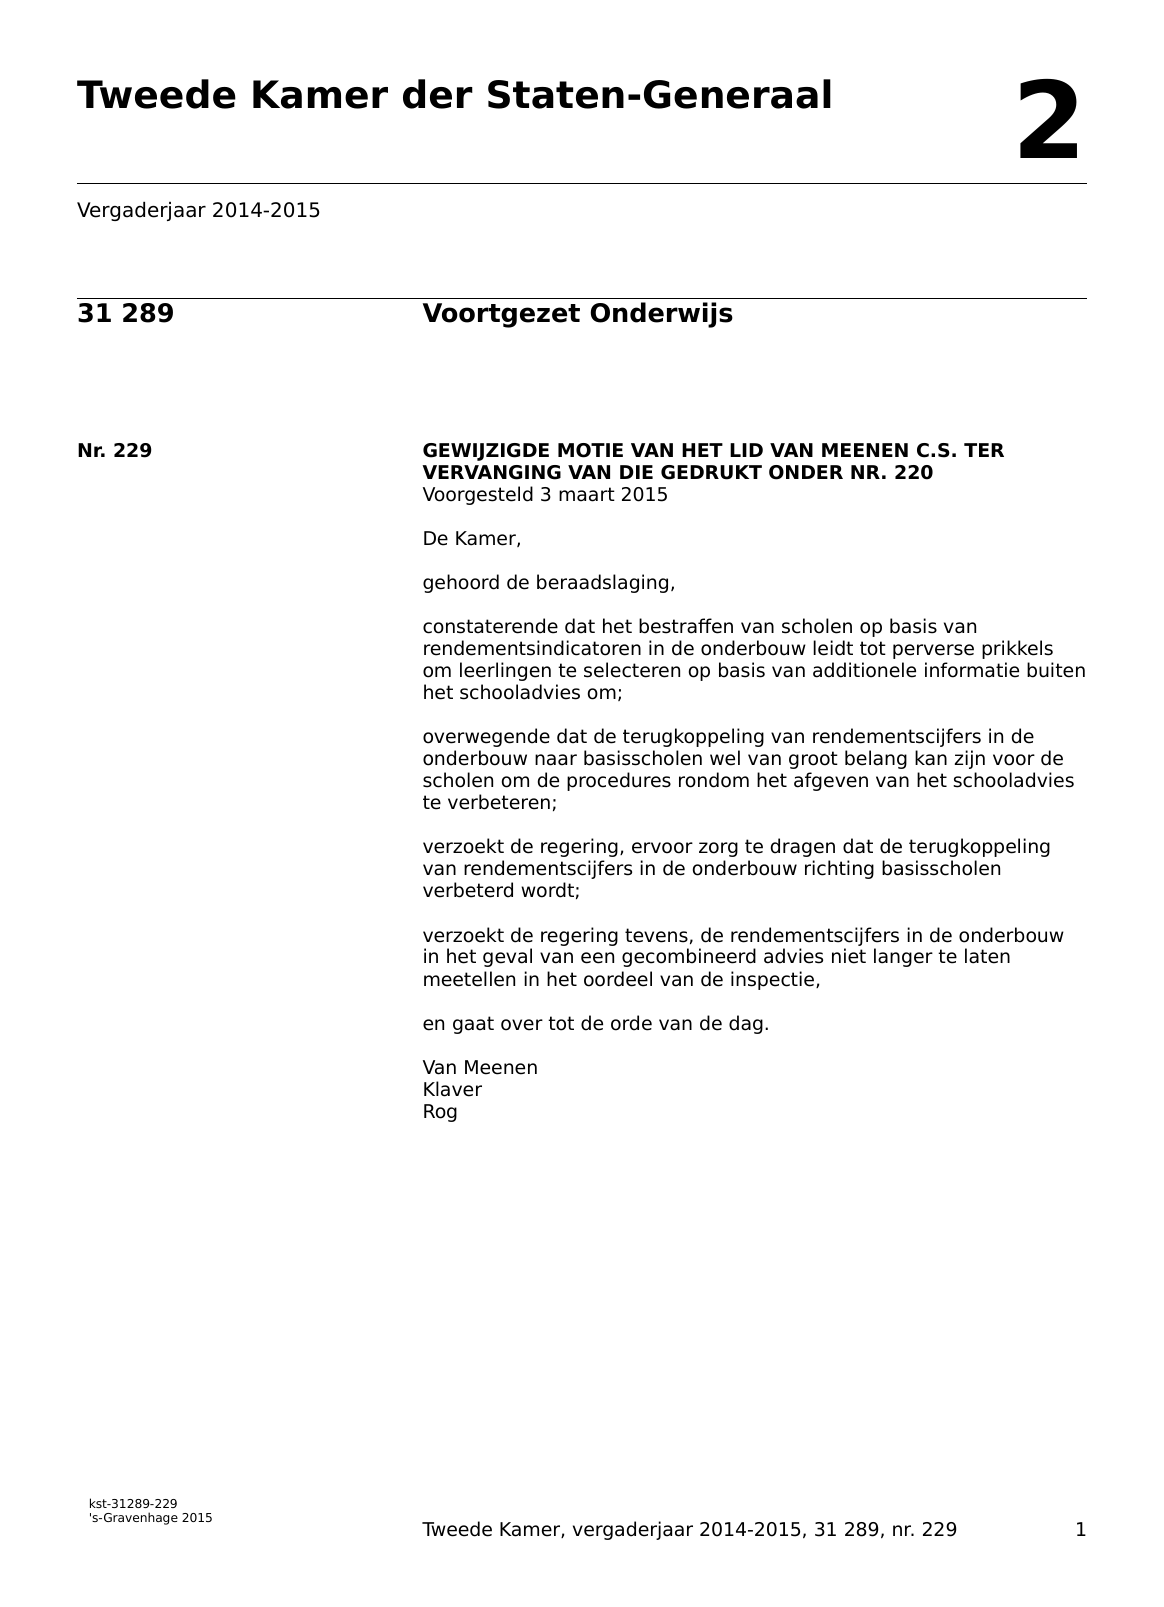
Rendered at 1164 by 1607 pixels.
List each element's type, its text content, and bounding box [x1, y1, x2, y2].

text De Kamer, [422, 528, 1087, 550]
text Klaver [422, 1079, 1087, 1101]
text Rog [422, 1101, 1087, 1123]
text overwegende dat de terugkoppeling van rendementscijfers in de onderbouw naar basisscholen wel van groot belang kan zijn voor de scholen om de procedures rondom het afgeven van het schooladvies te verbeteren; [422, 726, 1087, 814]
subtitle 31 289 Voortgezet Onderwijs [77, 299, 1087, 329]
text constaterende dat het bestraffen van scholen op basis van rendementsindicatoren in de onderbouw leidt tot perverse prikkels om leerlingen te selecteren op basis van additionele informatie buiten het schooladvies om; [422, 616, 1087, 704]
text 's-Gravenhage 2015 [88, 1511, 323, 1525]
text verzoekt de regering tevens, de rendementscijfers in de onderbouw in het geval van een gecombineerd advies niet langer te laten meetellen in het oordeel van de inspectie, [422, 924, 1087, 990]
subtitle Nr. 229 GEWIJZIGDE MOTIE VAN HET LID VAN MEENEN C.S. TER VERVANGING VAN DIE GEDRUKT ONDER NR. 220 [77, 440, 1087, 484]
text kst-31289-229 [88, 1497, 323, 1511]
text Voorgesteld 3 maart 2015 [422, 484, 1087, 506]
text verzoekt de regering, ervoor zorg te dragen dat de terugkoppeling van rendementscijfers in de onderbouw richting basisscholen verbeterd wordt; [422, 836, 1087, 902]
text Van Meenen [422, 1057, 1087, 1079]
table_header 2 [886, 59, 1087, 183]
text gehoord de beraadslaging, [422, 572, 1087, 594]
table_header Tweede Kamer der Staten-Generaal [77, 59, 886, 183]
text en gaat over tot de orde van de dag. [422, 1013, 1087, 1034]
table_cell Vergaderjaar 2014-2015 [77, 184, 1087, 298]
